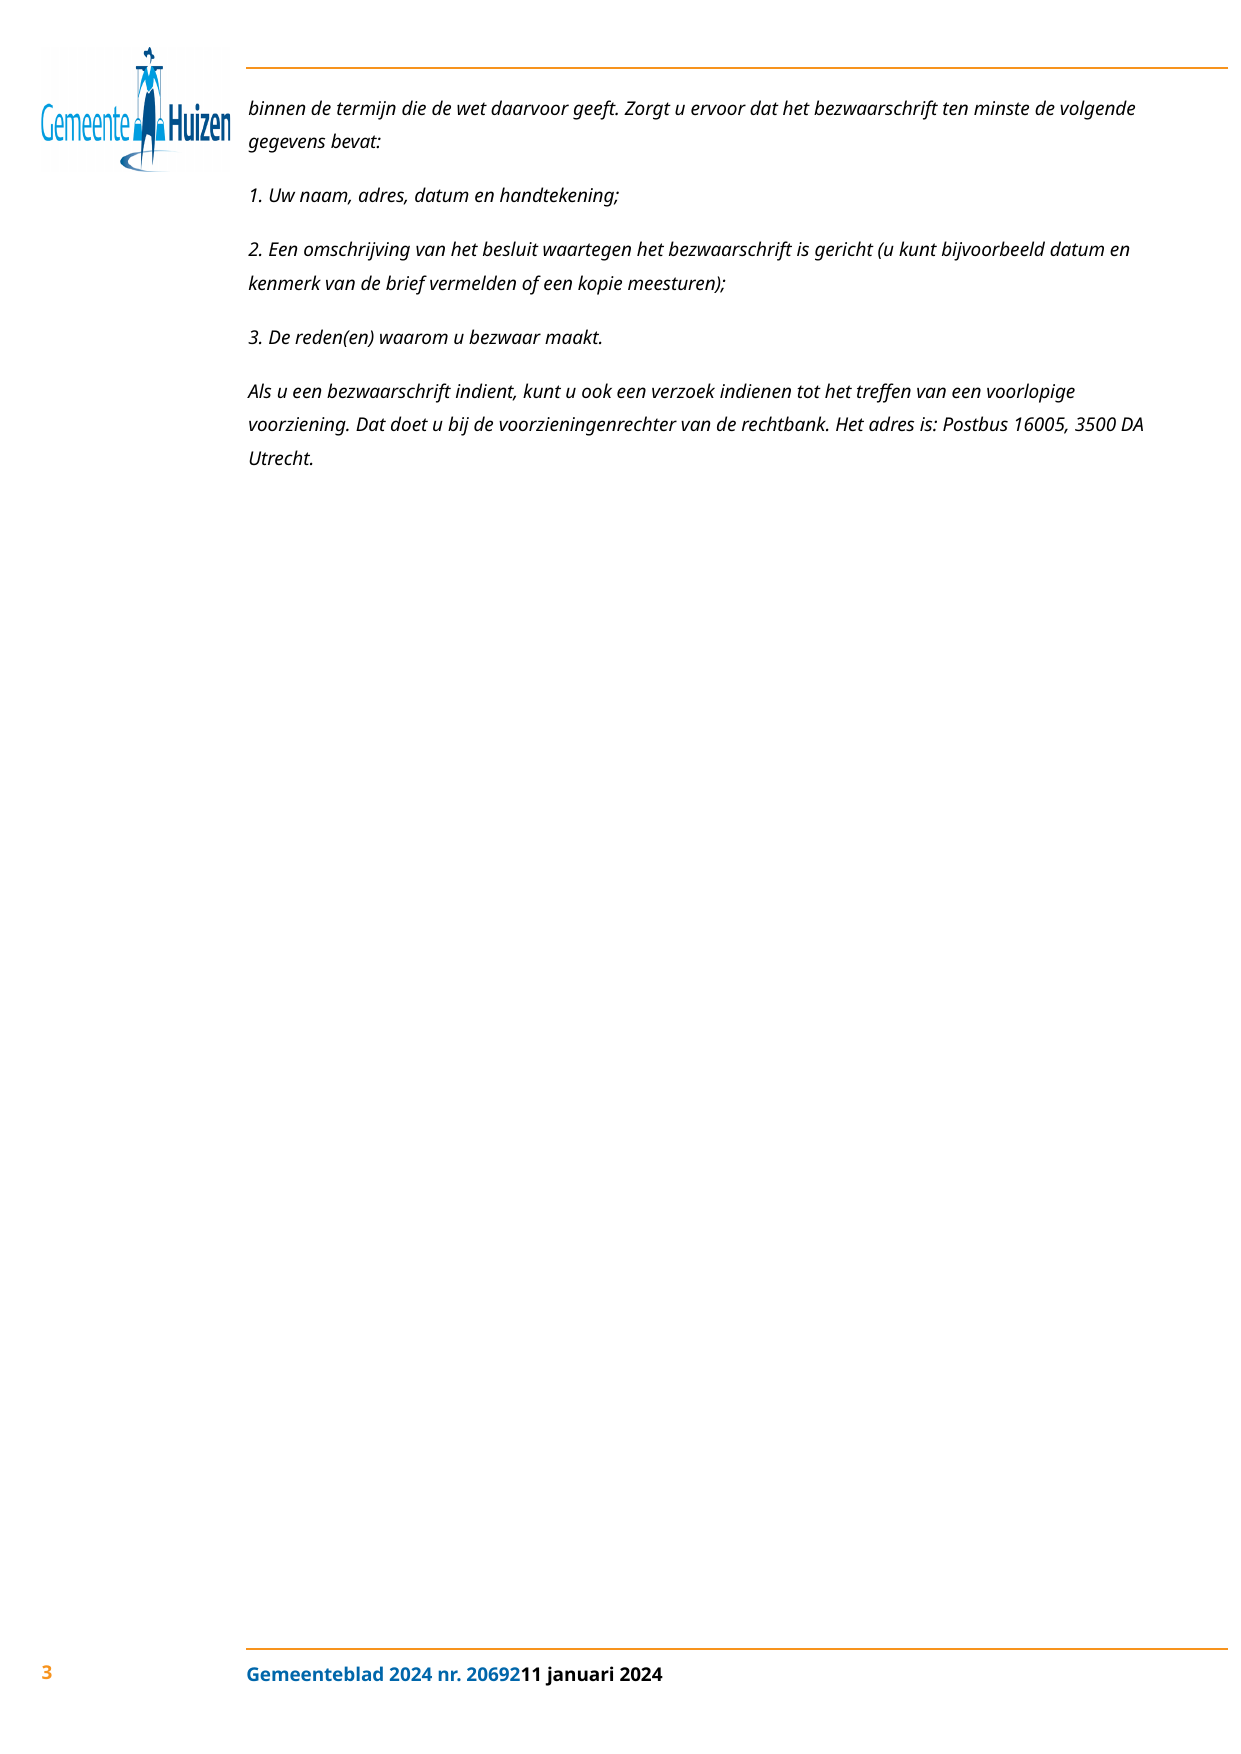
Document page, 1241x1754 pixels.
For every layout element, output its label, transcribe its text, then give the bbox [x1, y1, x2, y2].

picture [41, 47, 231, 172]
text 1. Uw naam, adres, datum en handtekening; [248, 182, 1152, 208]
text 2. Een omschrijving van het besluit waartegen het bezwaarschrift is gericht (u kunt bijvoorbeeld datum en kenmerk van de brief vermelden of een kopie meesturen); [248, 236, 1152, 296]
text binnen de termijn die de wet daarvoor geeft. Zorgt u ervoor dat het bezwaarschrift ten minste de volgende gegevens bevat: [248, 95, 1152, 154]
text 3. De reden(en) waarom u bezwaar maakt. [248, 324, 1152, 349]
text Als u een bezwaarschrift indient, kunt u ook een verzoek indienen tot het treffen van een voorlopige voorziening. Dat doet u bij de voorzieningenrechter van de rechtbank. Het adres is: Postbus 16005, 3500 DA Utrecht. [248, 378, 1152, 471]
